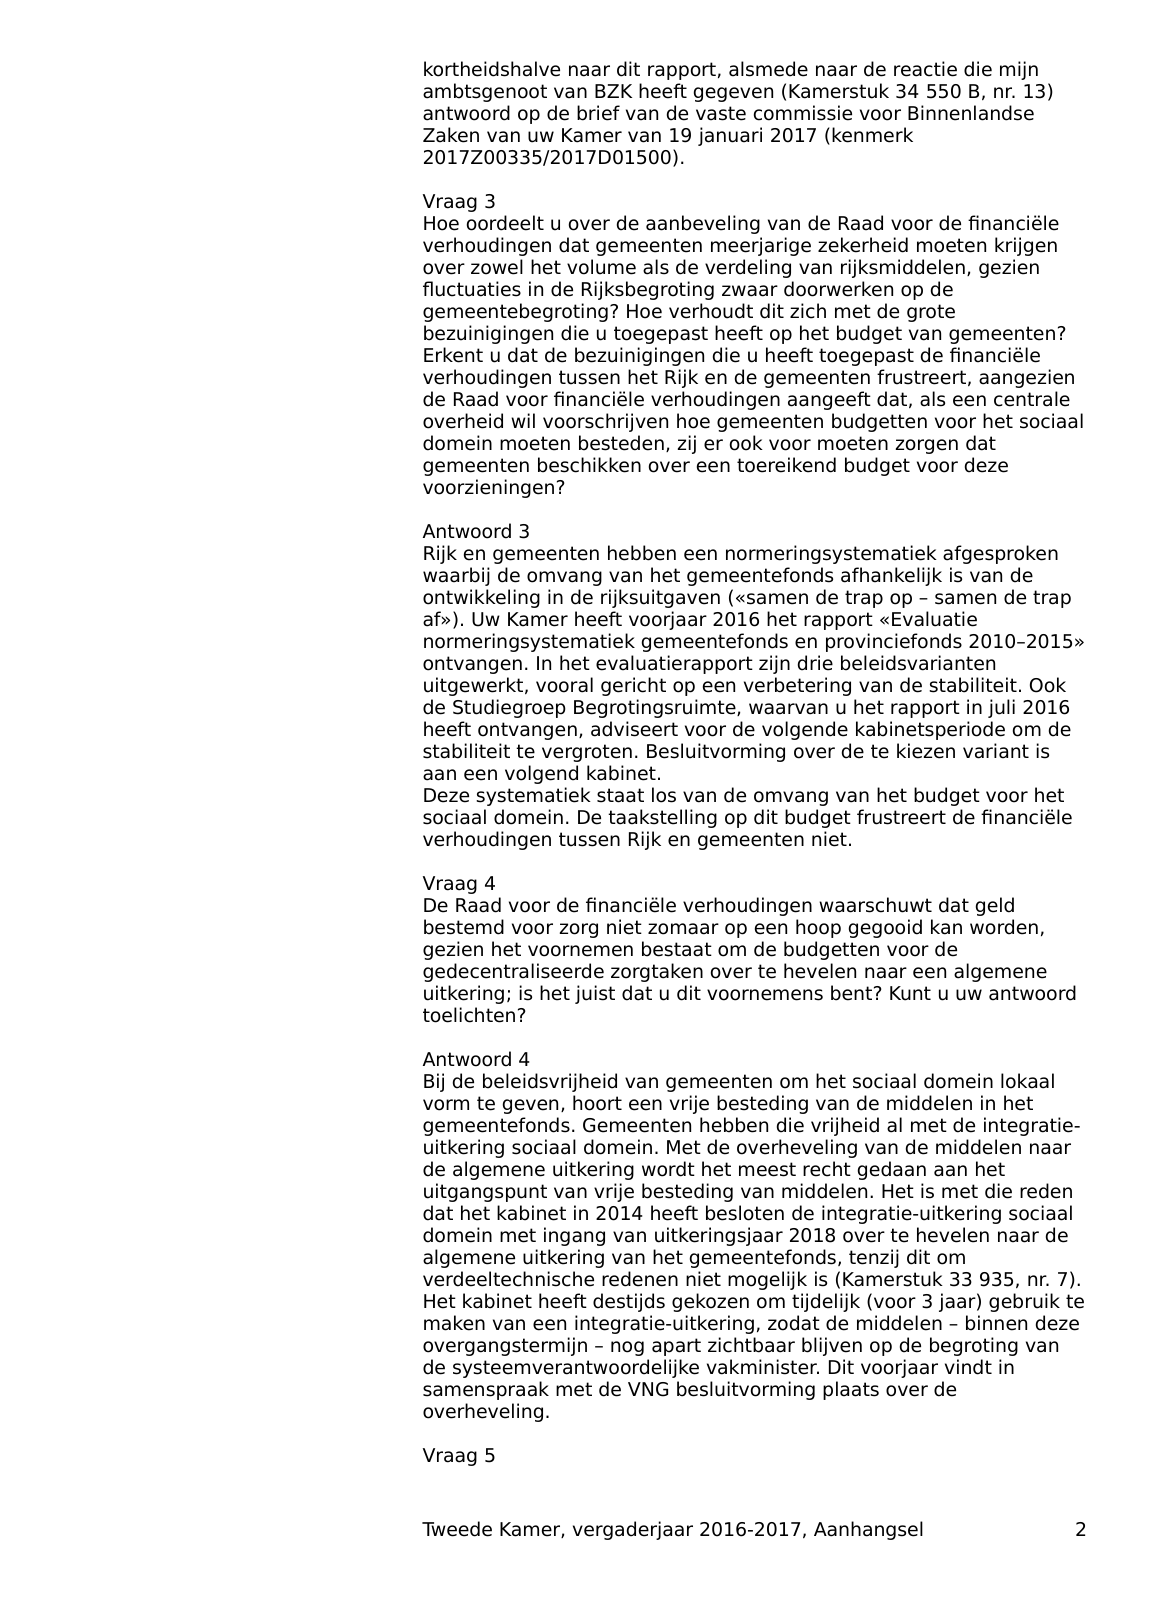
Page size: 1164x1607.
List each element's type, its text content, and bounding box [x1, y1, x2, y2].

text Vraag 3 [422, 191, 1087, 213]
text kortheidshalve naar dit rapport, alsmede naar de reactie die mijn ambtsgenoot van BZK heeft gegeven (Kamerstuk 34 550 B, nr. 13) antwoord op de brief van de vaste commissie voor Binnenlandse Zaken van uw Kamer van 19 januari 2017 (kenmerk 2017Z00335/2017D01500). [422, 59, 1087, 169]
text Hoe oordeelt u over de aanbeveling van de Raad voor de financiële verhoudingen dat gemeenten meerjarige zekerheid moeten krijgen over zowel het volume als de verdeling van rijksmiddelen, gezien fluctuaties in de Rijksbegroting zwaar doorwerken op de gemeentebegroting? Hoe verhoudt dit zich met de grote bezuinigingen die u toegepast heeft op het budget van gemeenten? Erkent u dat de bezuinigingen die u heeft toegepast de financiële verhoudingen tussen het Rijk en de gemeenten frustreert, aangezien de Raad voor financiële verhoudingen aangeeft dat, als een centrale overheid wil voorschrijven hoe gemeenten budgetten voor het sociaal domein moeten besteden, zij er ook voor moeten zorgen dat gemeenten beschikken over een toereikend budget voor deze voorzieningen? [422, 213, 1087, 499]
text Deze systematiek staat los van de omvang van het budget voor het sociaal domein. De taakstelling op dit budget frustreert de financiële verhoudingen tussen Rijk en gemeenten niet. [422, 785, 1087, 851]
text De Raad voor de financiële verhoudingen waarschuwt dat geld bestemd voor zorg niet zomaar op een hoop gegooid kan worden, gezien het voornemen bestaat om de budgetten voor de gedecentraliseerde zorgtaken over te hevelen naar een algemene uitkering; is het juist dat u dit voornemens bent? Kunt u uw antwoord toelichten? [422, 895, 1087, 1027]
text Antwoord 4 [422, 1049, 1087, 1071]
text Vraag 5 [422, 1445, 1087, 1467]
text Rijk en gemeenten hebben een normeringsystematiek afgesproken waarbij de omvang van het gemeentefonds afhankelijk is van de ontwikkeling in de rijksuitgaven («samen de trap op – samen de trap af»). Uw Kamer heeft voorjaar 2016 het rapport «Evaluatie normeringsystematiek gemeentefonds en provinciefonds 2010–2015» ontvangen. In het evaluatierapport zijn drie beleidsvarianten uitgewerkt, vooral gericht op een verbetering van de stabiliteit. Ook de Studiegroep Begrotingsruimte, waarvan u het rapport in juli 2016 heeft ontvangen, adviseert voor de volgende kabinetsperiode om de stabiliteit te vergroten. Besluitvorming over de te kiezen variant is aan een volgend kabinet. [422, 543, 1087, 785]
text Bij de beleidsvrijheid van gemeenten om het sociaal domein lokaal vorm te geven, hoort een vrije besteding van de middelen in het gemeentefonds. Gemeenten hebben die vrijheid al met de integratie-uitkering sociaal domein. Met de overheveling van de middelen naar de algemene uitkering wordt het meest recht gedaan aan het uitgangspunt van vrije besteding van middelen. Het is met die reden dat het kabinet in 2014 heeft besloten de integratie-uitkering sociaal domein met ingang van uitkeringsjaar 2018 over te hevelen naar de algemene uitkering van het gemeentefonds, tenzij dit om verdeeltechnische redenen niet mogelijk is (Kamerstuk 33 935, nr. 7). [422, 1071, 1087, 1291]
text Het kabinet heeft destijds gekozen om tijdelijk (voor 3 jaar) gebruik te maken van een integratie-uitkering, zodat de middelen – binnen deze overgangstermijn – nog apart zichtbaar blijven op de begroting van de systeemverantwoordelijke vakminister. Dit voorjaar vindt in samenspraak met de VNG besluitvorming plaats over de overheveling. [422, 1291, 1087, 1423]
text Vraag 4 [422, 873, 1087, 895]
text Antwoord 3 [422, 521, 1087, 543]
